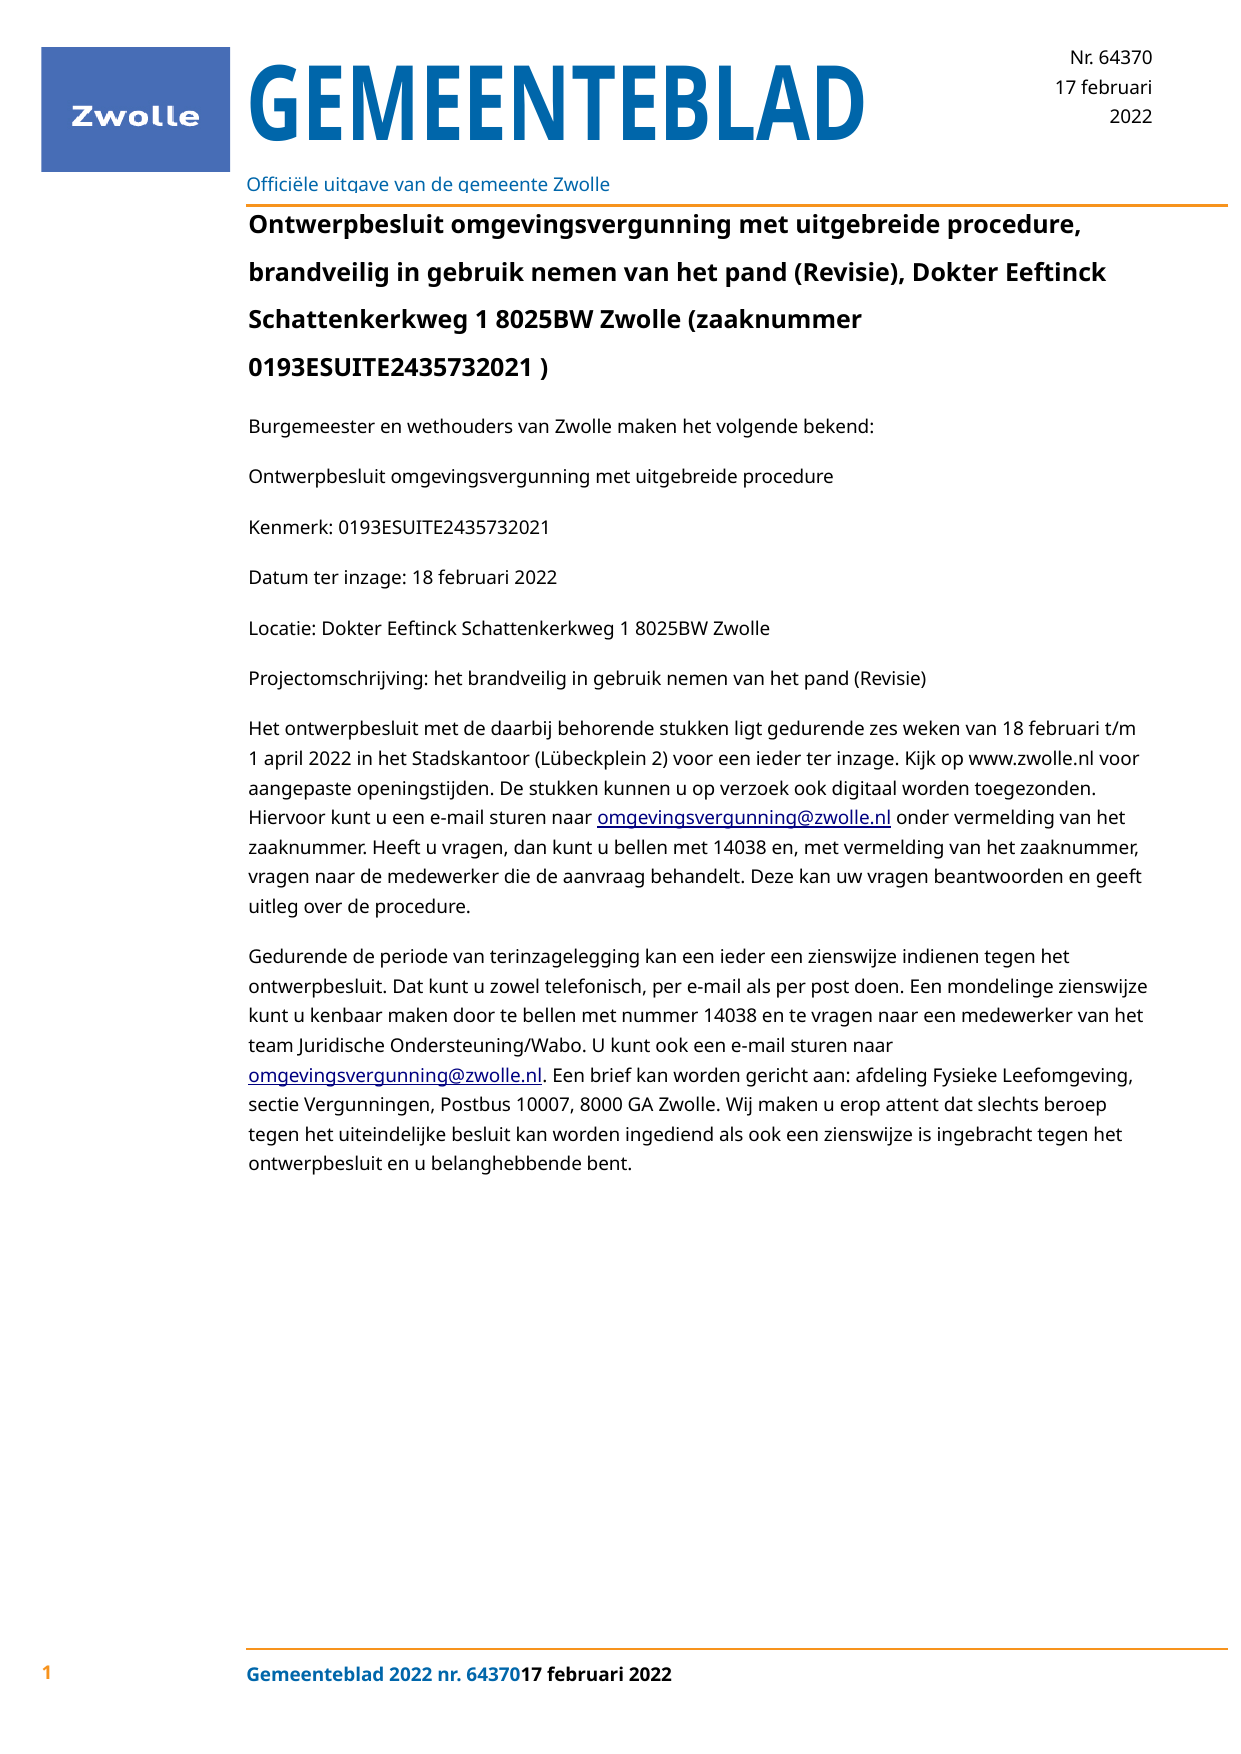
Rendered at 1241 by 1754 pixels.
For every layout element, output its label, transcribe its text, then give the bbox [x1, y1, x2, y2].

text Ontwerpbesluit omgevingsvergunning met uitgebreide procedure, brandveilig in gebruik nemen van het pand (Revisie), Dokter Eeftinck Schattenkerkweg 1 8025BW Zwolle (zaaknummer 0193ESUITE2435732021 ) [248, 207, 1152, 384]
text Projectomschrijving: het brandveilig in gebruik nemen van het pand (Revisie) [248, 665, 1152, 691]
picture [41, 47, 231, 172]
text Datum ter inzage: 18 februari 2022 [248, 564, 1152, 590]
text Ontwerpbesluit omgevingsvergunning met uitgebreide procedure [248, 463, 1152, 489]
text Locatie: Dokter Eeftinck Schattenkerkweg 1 8025BW Zwolle [248, 615, 1152, 641]
text Het ontwerpbesluit met de daarbij behorende stukken ligt gedurende zes weken van 18 februari t/m 1 april 2022 in het Stadskantoor (Lübeckplein 2) voor een ieder ter inzage. Kijk op www.zwolle.nl voor aangepaste openingstijden. De stukken kunnen u op verzoek ook digitaal worden toegezonden. Hiervoor kunt u een e-mail sturen naar omgevingsvergunning@zwolle.nl onder vermelding van het zaaknummer. Heeft u vragen, dan kunt u bellen met 14038 en, met vermelding van het zaaknummer, vragen naar de medewerker die de aanvraag behandelt. Deze kan uw vragen beantwoorden en geeft uitleg over de procedure. [248, 716, 1152, 919]
text Burgemeester en wethouders van Zwolle maken het volgende bekend: [248, 413, 1152, 439]
text Kenmerk: 0193ESUITE2435732021 [248, 514, 1152, 540]
text Gedurende de periode van terinzagelegging kan een ieder een zienswijze indienen tegen het ontwerpbesluit. Dat kunt u zowel telefonisch, per e-mail als per post doen. Een mondelinge zienswijze kunt u kenbaar maken door te bellen met nummer 14038 en te vragen naar een medewerker van het team Juridische Ondersteuning/Wabo. U kunt ook een e-mail sturen naar omgevingsvergunning@zwolle.nl. Een brief kan worden gericht aan: afdeling Fysieke Leefomgeving, sectie Vergunningen, Postbus 10007, 8000 GA Zwolle. Wij maken u erop attent dat slechts beroep tegen het uiteindelijke besluit kan worden ingediend als ook een zienswijze is ingebracht tegen het ontwerpbesluit en u belanghebbende bent. [248, 943, 1152, 1176]
